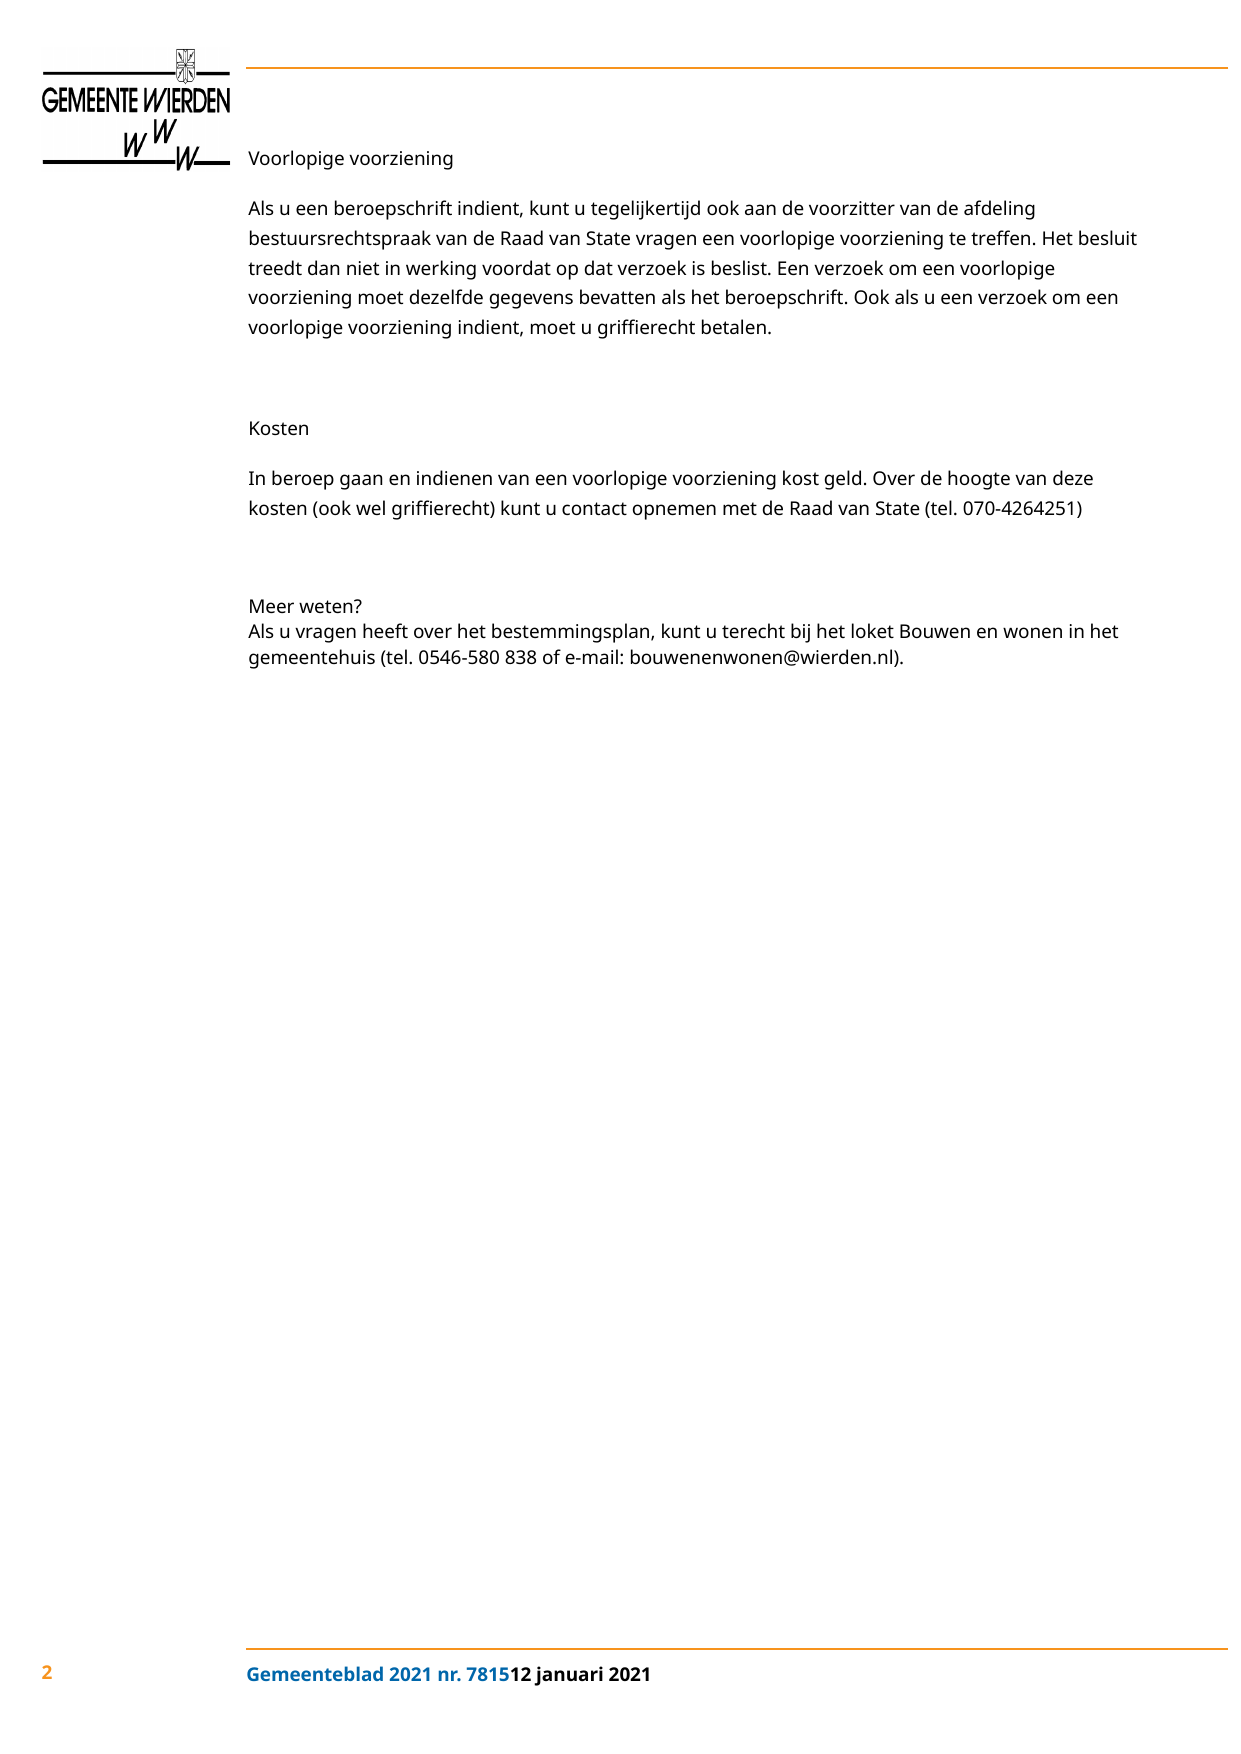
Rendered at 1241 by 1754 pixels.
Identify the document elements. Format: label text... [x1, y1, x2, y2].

text Meer weten? [248, 593, 1152, 619]
text Voorlopige voorziening [248, 145, 1152, 171]
text Kosten [248, 415, 1152, 441]
text Als u een beroepschrift indient, kunt u tegelijkertijd ook aan de voorzitter van de afdeling bestuursrechtspraak van de Raad van State vragen een voorlopige voorziening te treffen. Het besluit treedt dan niet in werking voordat op dat verzoek is beslist. Een verzoek om een voorlopige voorziening moet dezelfde gegevens bevatten als het beroepschrift. Ook als u een verzoek om een voorlopige voorziening indient, moet u griffierecht betalen. [248, 196, 1152, 340]
picture [41, 47, 231, 172]
text In beroep gaan en indienen van een voorlopige voorziening kost geld. Over de hoogte van deze kosten (ook wel griffierecht) kunt u contact opnemen met de Raad van State (tel. 070-4264251) [248, 465, 1152, 521]
text Als u vragen heeft over het bestemmingsplan, kunt u terecht bij het loket Bouwen en wonen in het gemeentehuis (tel. 0546-580 838 of e-mail: bouwenenwonen@wierden.nl). [248, 619, 1152, 670]
